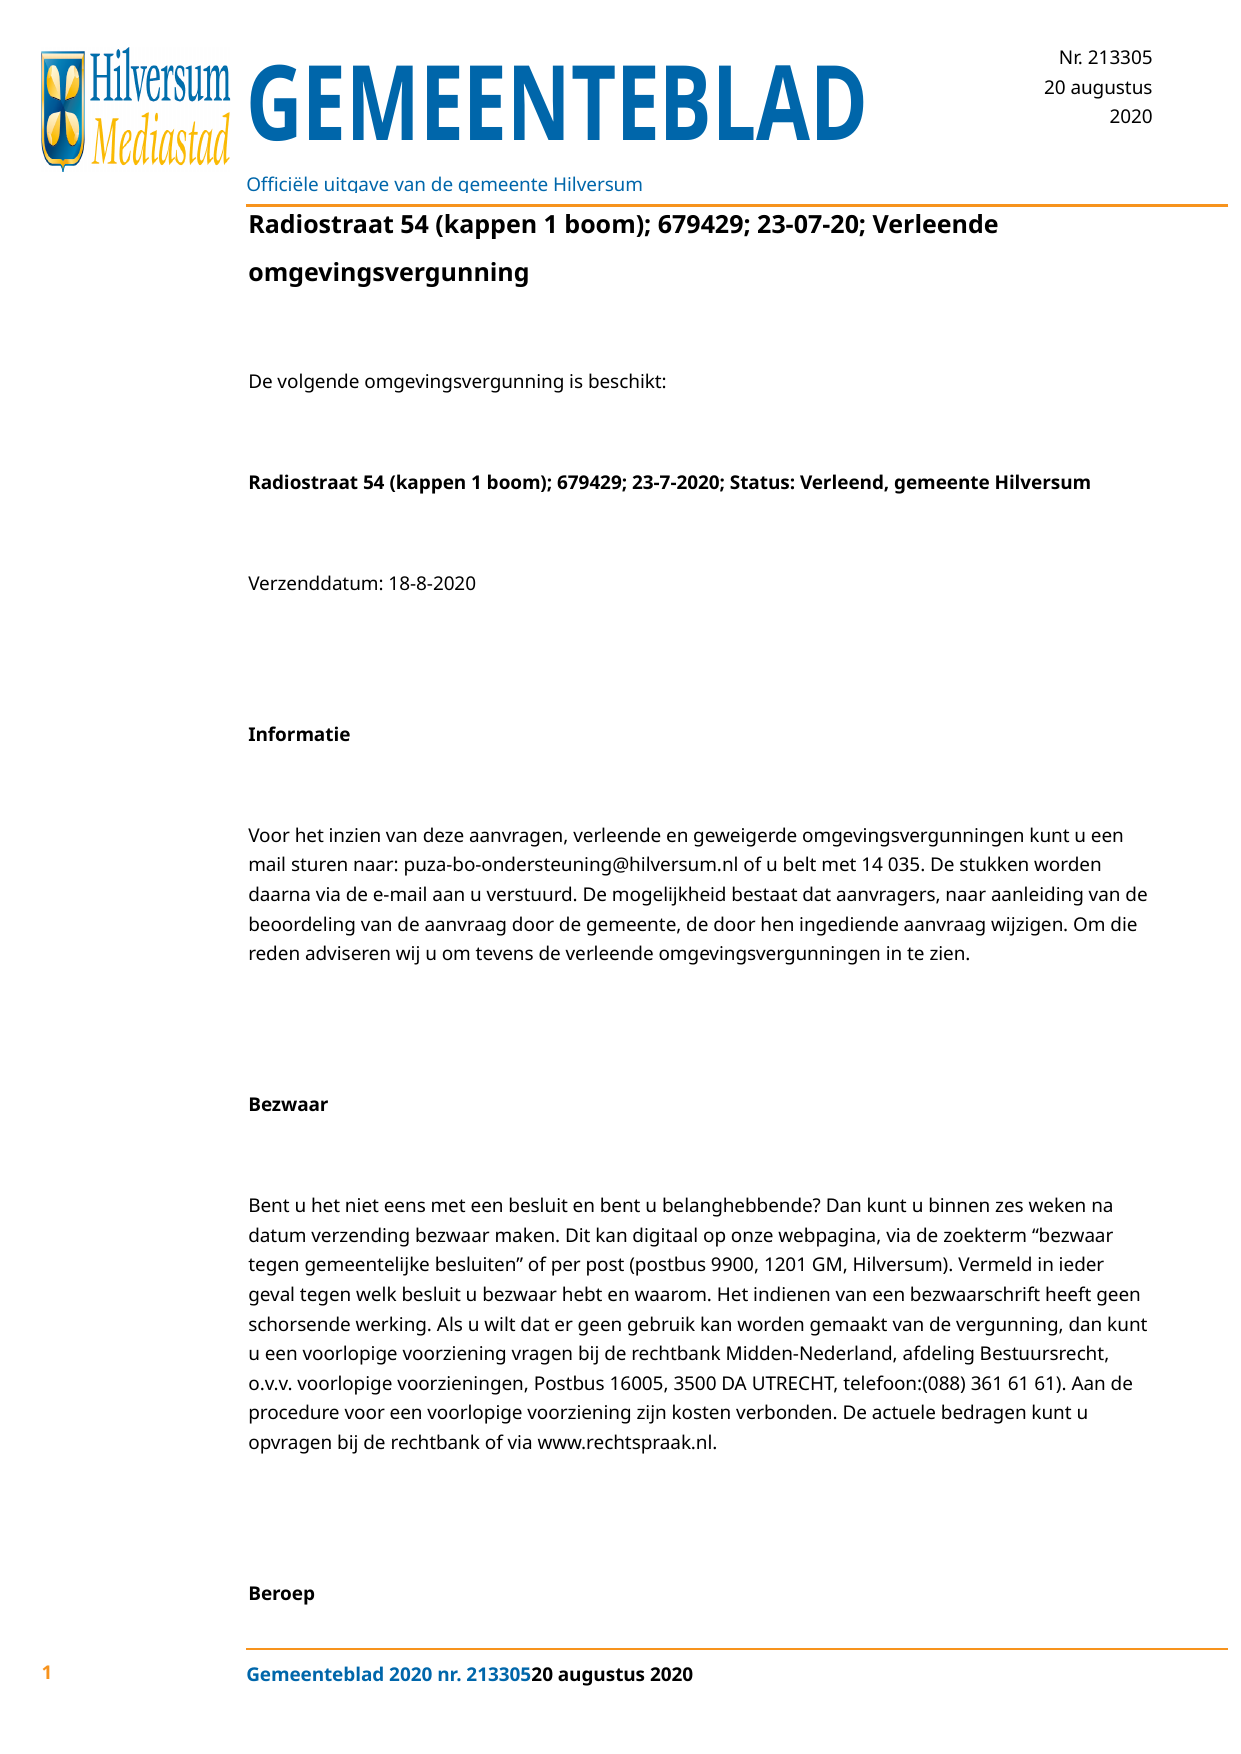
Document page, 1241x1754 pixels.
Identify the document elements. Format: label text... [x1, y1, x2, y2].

text Bezwaar [248, 1092, 1152, 1117]
text Verzenddatum: 18-8-2020 [248, 570, 1152, 596]
text Voor het inzien van deze aanvragen, verleende en geweigerde omgevingsvergunningen kunt u een mail sturen naar: puza-bo-ondersteuning@hilversum.nl of u belt met 14 035. De stukken worden daarna via de e-mail aan u verstuurd. De mogelijkheid bestaat dat aanvragers, naar aanleiding van de beoordeling van de aanvraag door de gemeente, de door hen ingediende aanvraag wijzigen. Om die reden adviseren wij u om tevens de verleende omgevingsvergunningen in te zien. [248, 822, 1152, 966]
text Informatie [248, 721, 1152, 747]
text Radiostraat 54 (kappen 1 boom); 679429; 23-7-2020; Status: Verleend, gemeente Hilversum [248, 469, 1152, 495]
text Beroep [248, 1580, 1152, 1606]
text Radiostraat 54 (kappen 1 boom); 679429; 23-07-20; Verleende omgevingsvergunning [248, 207, 1152, 288]
picture [41, 47, 231, 172]
text De volgende omgevingsvergunning is beschikt: [248, 368, 1152, 394]
text Bent u het niet eens met een besluit en bent u belanghebbende? Dan kunt u binnen zes weken na datum verzending bezwaar maken. Dit kan digitaal op onze webpagina, via de zoekterm “bezwaar tegen gemeentelijke besluiten” of per post (postbus 9900, 1201 GM, Hilversum). Vermeld in ieder geval tegen welk besluit u bezwaar hebt en waarom. Het indienen van een bezwaarschrift heeft geen schorsende werking. Als u wilt dat er geen gebruik kan worden gemaakt van de vergunning, dan kunt u een voorlopige voorziening vragen bij de rechtbank Midden-Nederland, afdeling Bestuursrecht, o.v.v. voorlopige voorzieningen, Postbus 16005, 3500 DA UTRECHT, telefoon:(088) 361 61 61). Aan de procedure voor een voorlopige voorziening zijn kosten verbonden. De actuele bedragen kunt u opvragen bij de rechtbank of via www.rechtspraak.nl. [248, 1192, 1152, 1455]
